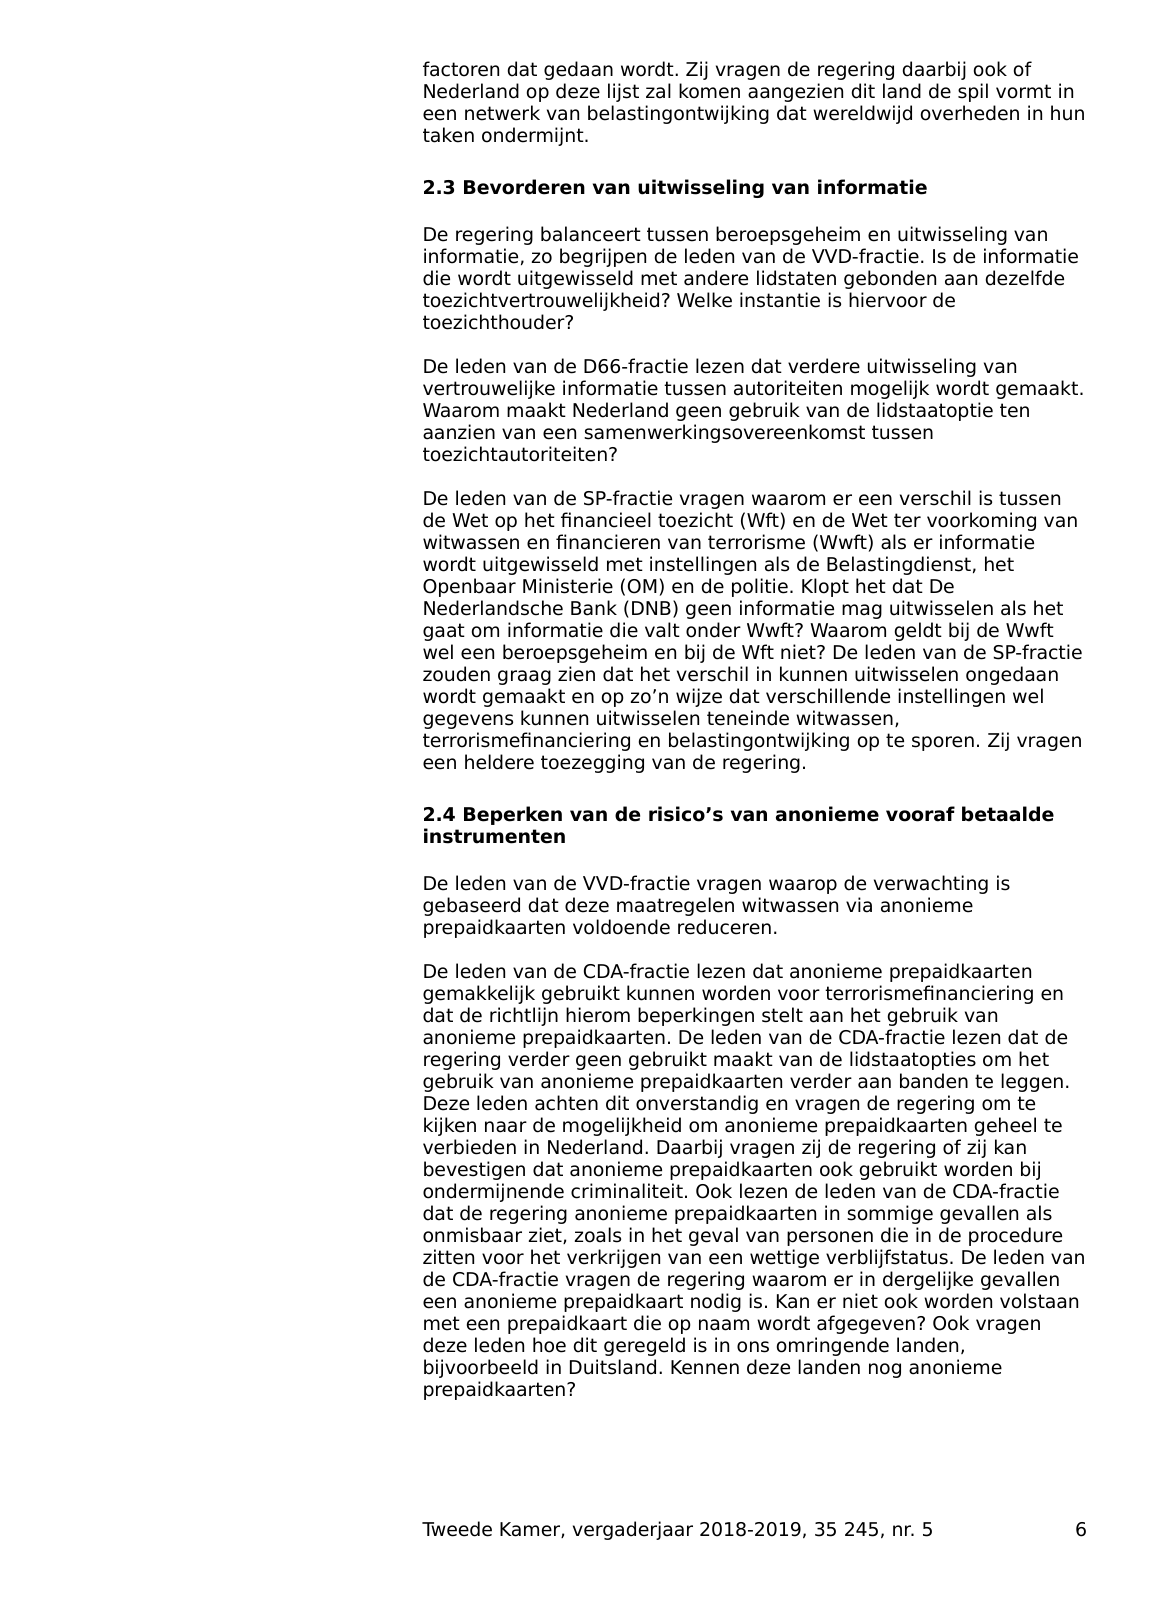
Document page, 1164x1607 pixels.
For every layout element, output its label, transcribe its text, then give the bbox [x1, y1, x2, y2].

text De regering balanceert tussen beroepsgeheim en uitwisseling van informatie, zo begrijpen de leden van de VVD-fractie. Is de informatie die wordt uitgewisseld met andere lidstaten gebonden aan dezelfde toezichtvertrouwelijkheid? Welke instantie is hiervoor de toezichthouder? [422, 224, 1087, 334]
subtitle 2.4 Beperken van de risico’s van anonieme vooraf betaalde instrumenten [422, 804, 1087, 848]
text De leden van de D66-fractie lezen dat verdere uitwisseling van vertrouwelijke informatie tussen autoriteiten mogelijk wordt gemaakt. Waarom maakt Nederland geen gebruik van de lidstaatoptie ten aanzien van een samenwerkingsovereenkomst tussen toezichtautoriteiten? [422, 356, 1087, 466]
text factoren dat gedaan wordt. Zij vragen de regering daarbij ook of Nederland op deze lijst zal komen aangezien dit land de spil vormt in een netwerk van belastingontwijking dat wereldwijd overheden in hun taken ondermijnt. [422, 59, 1087, 147]
text De leden van de CDA-fractie lezen dat anonieme prepaidkaarten gemakkelijk gebruikt kunnen worden voor terrorismefinanciering en dat de richtlijn hierom beperkingen stelt aan het gebruik van anonieme prepaidkaarten. De leden van de CDA-fractie lezen dat de regering verder geen gebruikt maakt van de lidstaatopties om het gebruik van anonieme prepaidkaarten verder aan banden te leggen. Deze leden achten dit onverstandig en vragen de regering om te kijken naar de mogelijkheid om anonieme prepaidkaarten geheel te verbieden in Nederland. Daarbij vragen zij de regering of zij kan bevestigen dat anonieme prepaidkaarten ook gebruikt worden bij ondermijnende criminaliteit. Ook lezen de leden van de CDA-fractie dat de regering anonieme prepaidkaarten in sommige gevallen als onmisbaar ziet, zoals in het geval van personen die in de procedure zitten voor het verkrijgen van een wettige verblijfstatus. De leden van de CDA-fractie vragen de regering waarom er in dergelijke gevallen een anonieme prepaidkaart nodig is. Kan er niet ook worden volstaan met een prepaidkaart die op naam wordt afgegeven? Ook vragen deze leden hoe dit geregeld is in ons omringende landen, bijvoorbeeld in Duitsland. Kennen deze landen nog anonieme prepaidkaarten? [422, 961, 1087, 1401]
subtitle 2.3 Bevorderen van uitwisseling van informatie [422, 177, 1087, 199]
text De leden van de SP-fractie vragen waarom er een verschil is tussen de Wet op het financieel toezicht (Wft) en de Wet ter voorkoming van witwassen en financieren van terrorisme (Wwft) als er informatie wordt uitgewisseld met instellingen als de Belastingdienst, het Openbaar Ministerie (OM) en de politie. Klopt het dat De Nederlandsche Bank (DNB) geen informatie mag uitwisselen als het gaat om informatie die valt onder Wwft? Waarom geldt bij de Wwft wel een beroepsgeheim en bij de Wft niet? De leden van de SP-fractie zouden graag zien dat het verschil in kunnen uitwisselen ongedaan wordt gemaakt en op zo’n wijze dat verschillende instellingen wel gegevens kunnen uitwisselen teneinde witwassen, terrorismefinanciering en belastingontwijking op te sporen. Zij vragen een heldere toezegging van de regering. [422, 488, 1087, 774]
text De leden van de VVD-fractie vragen waarop de verwachting is gebaseerd dat deze maatregelen witwassen via anonieme prepaidkaarten voldoende reduceren. [422, 873, 1087, 939]
